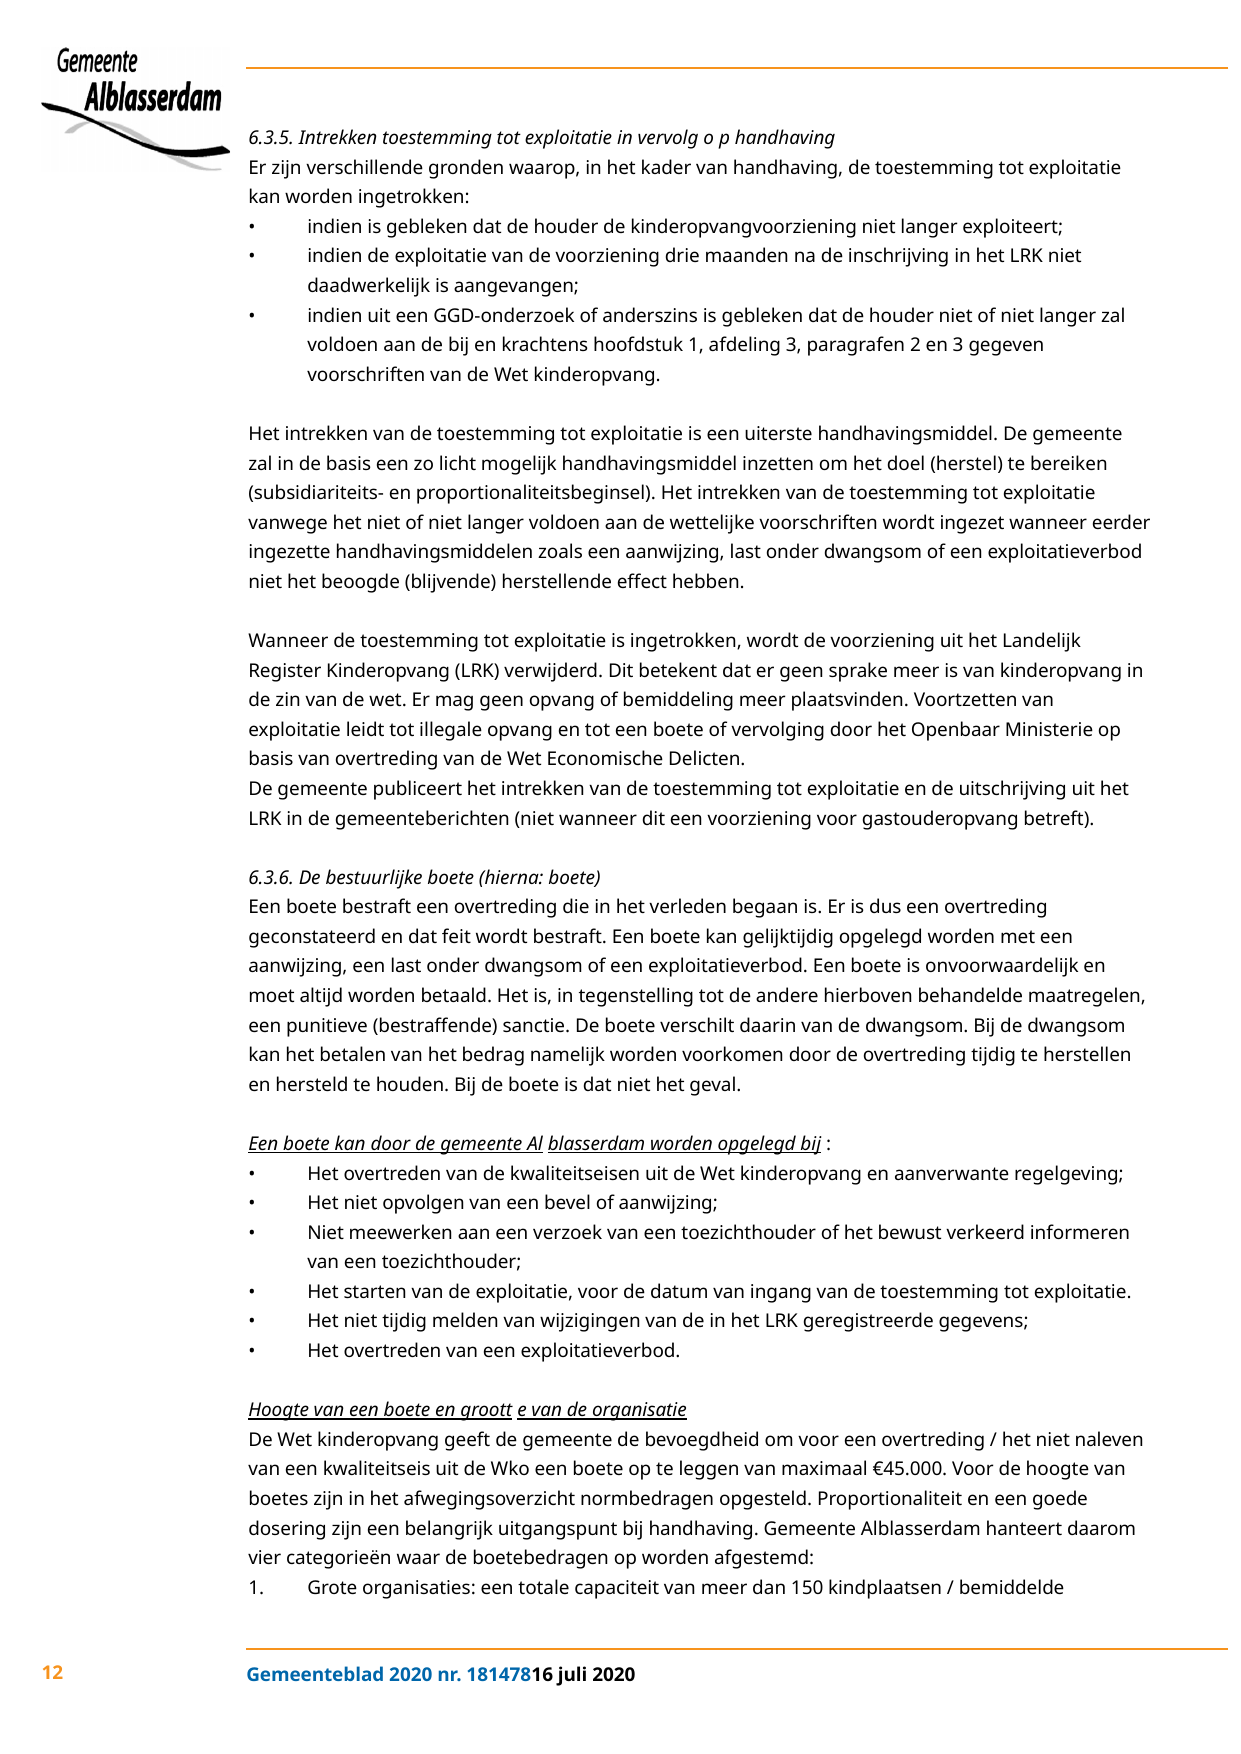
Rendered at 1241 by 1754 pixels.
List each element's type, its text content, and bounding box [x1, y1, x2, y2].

text Wanneer de toestemming tot exploitatie is ingetrokken, wordt de voorziening uit het Landelijk Register Kinderopvang (LRK) verwijderd. Dit betekent dat er geen sprake meer is van kinderopvang in de zin van de wet. Er mag geen opvang of bemiddeling meer plaatsvinden. Voortzetten van exploitatie leidt tot illegale opvang en tot een boete of vervolging door het Openbaar Ministerie op basis van overtreding van de Wet Economische Delicten. [248, 627, 1152, 771]
list Het niet tijdig melden van wijzigingen van de in het LRK geregistreerde gegevens; [248, 1308, 1152, 1333]
list Niet meewerken aan een verzoek van een toezichthouder of het bewust verkeerd informeren van een toezichthouder; [248, 1219, 1152, 1274]
text Een boete bestraft een overtreding die in het verleden begaan is. Er is dus een overtreding geconstateerd en dat feit wordt bestraft. Een boete kan gelijktijdig opgelegd worden met een aanwijzing, een last onder dwangsom of een exploitatieverbod. Een boete is onvoorwaardelijk en moet altijd worden betaald. Het is, in tegenstelling tot de andere hierboven behandelde maatregelen, een punitieve (bestraffende) sanctie. De boete verschilt daarin van de dwangsom. Bij de dwangsom kan het betalen van het bedrag namelijk worden voorkomen door de overtreding tijdig te herstellen en hersteld te houden. Bij de boete is dat niet het geval. [248, 893, 1152, 1097]
list Het niet opvolgen van een bevel of aanwijzing; [248, 1189, 1152, 1215]
text Er zijn verschillende gronden waarop, in het kader van handhaving, de toestemming tot exploitatie kan worden ingetrokken: [248, 154, 1152, 209]
list Het starten van de exploitatie, voor de datum van ingang van de toestemming tot exploitatie. [248, 1278, 1152, 1304]
text 6.3.5. Intrekken toestemming tot exploitatie in vervolg o p handhaving [248, 124, 1152, 150]
picture [41, 47, 231, 172]
text 6.3.6. De bestuurlijke boete (hierna: boete) [248, 864, 1152, 890]
text De Wet kinderopvang geeft de gemeente de bevoegdheid om voor een overtreding / het niet naleven van een kwaliteitseis uit de Wko een boete op te leggen van maximaal €45.000. Voor de hoogte van boetes zijn in het afwegingsoverzicht normbedragen opgesteld. Proportionaliteit en een goede dosering zijn een belangrijk uitgangspunt bij handhaving. Gemeente Alblasserdam hanteert daarom vier categorieën waar de boetebedragen op worden afgestemd: [248, 1426, 1152, 1570]
text Het intrekken van de toestemming tot exploitatie is een uiterste handhavingsmiddel. De gemeente zal in de basis een zo licht mogelijk handhavingsmiddel inzetten om het doel (herstel) te bereiken (subsidiariteits- en proportionaliteitsbeginsel). Het intrekken van de toestemming tot exploitatie vanwege het niet of niet langer voldoen aan de wettelijke voorschriften wordt ingezet wanneer eerder ingezette handhavingsmiddelen zoals een aanwijzing, last onder dwangsom of een exploitatieverbod niet het beoogde (blijvende) herstellende effect hebben. [248, 420, 1152, 594]
list Het overtreden van een exploitatieverbod. [248, 1337, 1152, 1363]
text De gemeente publiceert het intrekken van de toestemming tot exploitatie en de uitschrijving uit het LRK in de gemeenteberichten (niet wanneer dit een voorziening voor gastouderopvang betreft). [248, 775, 1152, 831]
list indien uit een GGD-onderzoek of anderszins is gebleken dat de houder niet of niet langer zal voldoen aan de bij en krachtens hoofdstuk 1, afdeling 3, paragrafen 2 en 3 gegeven voorschriften van de Wet kinderopvang. [248, 302, 1152, 387]
list Grote organisaties: een totale capaciteit van meer dan 150 kindplaatsen / bemiddelde [248, 1574, 1152, 1600]
text Hoogte van een boete en groott e van de organisatie [248, 1396, 1152, 1422]
list indien is gebleken dat de houder de kinderopvangvoorziening niet langer exploiteert; [248, 213, 1152, 239]
list indien de exploitatie van de voorziening drie maanden na de inschrijving in het LRK niet daadwerkelijk is aangevangen; [248, 243, 1152, 298]
text Een boete kan door de gemeente Al blasserdam worden opgelegd bij : [248, 1130, 1152, 1156]
list Het overtreden van de kwaliteitseisen uit de Wet kinderopvang en aanverwante regelgeving; [248, 1160, 1152, 1186]
